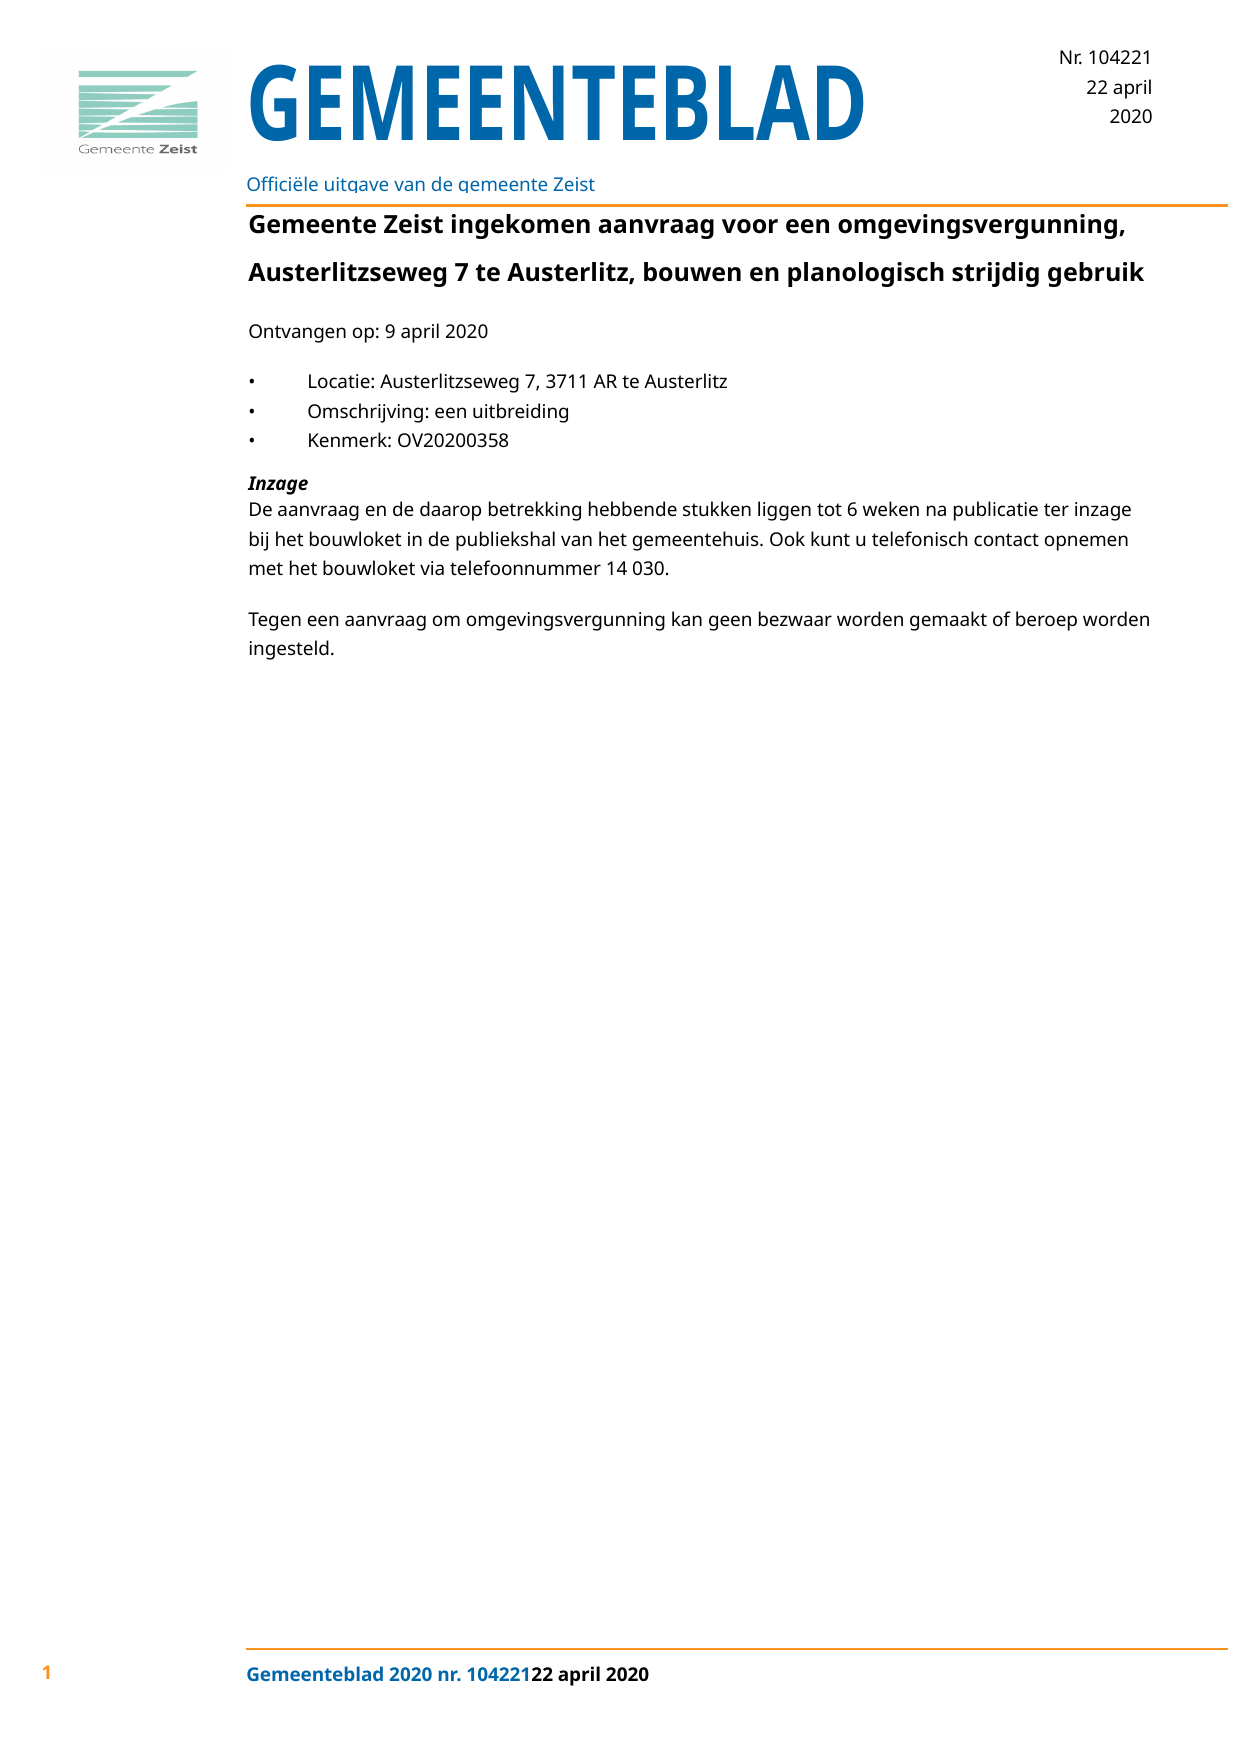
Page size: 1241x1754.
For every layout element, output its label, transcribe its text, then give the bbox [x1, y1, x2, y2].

text Inzage [248, 471, 1152, 496]
list Locatie: Austerlitzseweg 7, 3711 AR te Austerlitz [248, 368, 1152, 394]
text Gemeente Zeist ingekomen aanvraag voor een omgevingsvergunning, Austerlitzseweg 7 te Austerlitz, bouwen en planologisch strijdig gebruik [248, 207, 1152, 288]
text Ontvangen op: 9 april 2020 [248, 318, 1152, 344]
text De aanvraag en de daarop betrekking hebbende stukken liggen tot 6 weken na publicatie ter inzage bij het bouwloket in de publiekshal van het gemeentehuis. Ook kunt u telefonisch contact opnemen met het bouwloket via telefoonnummer 14 030. [248, 496, 1152, 581]
text Tegen een aanvraag om omgevingsvergunning kan geen bezwaar worden gemaakt of beroep worden ingesteld. [248, 606, 1152, 661]
picture [41, 47, 231, 172]
list Kenmerk: OV20200358 [248, 427, 1152, 453]
list Omschrijving: een uitbreiding [248, 398, 1152, 424]
